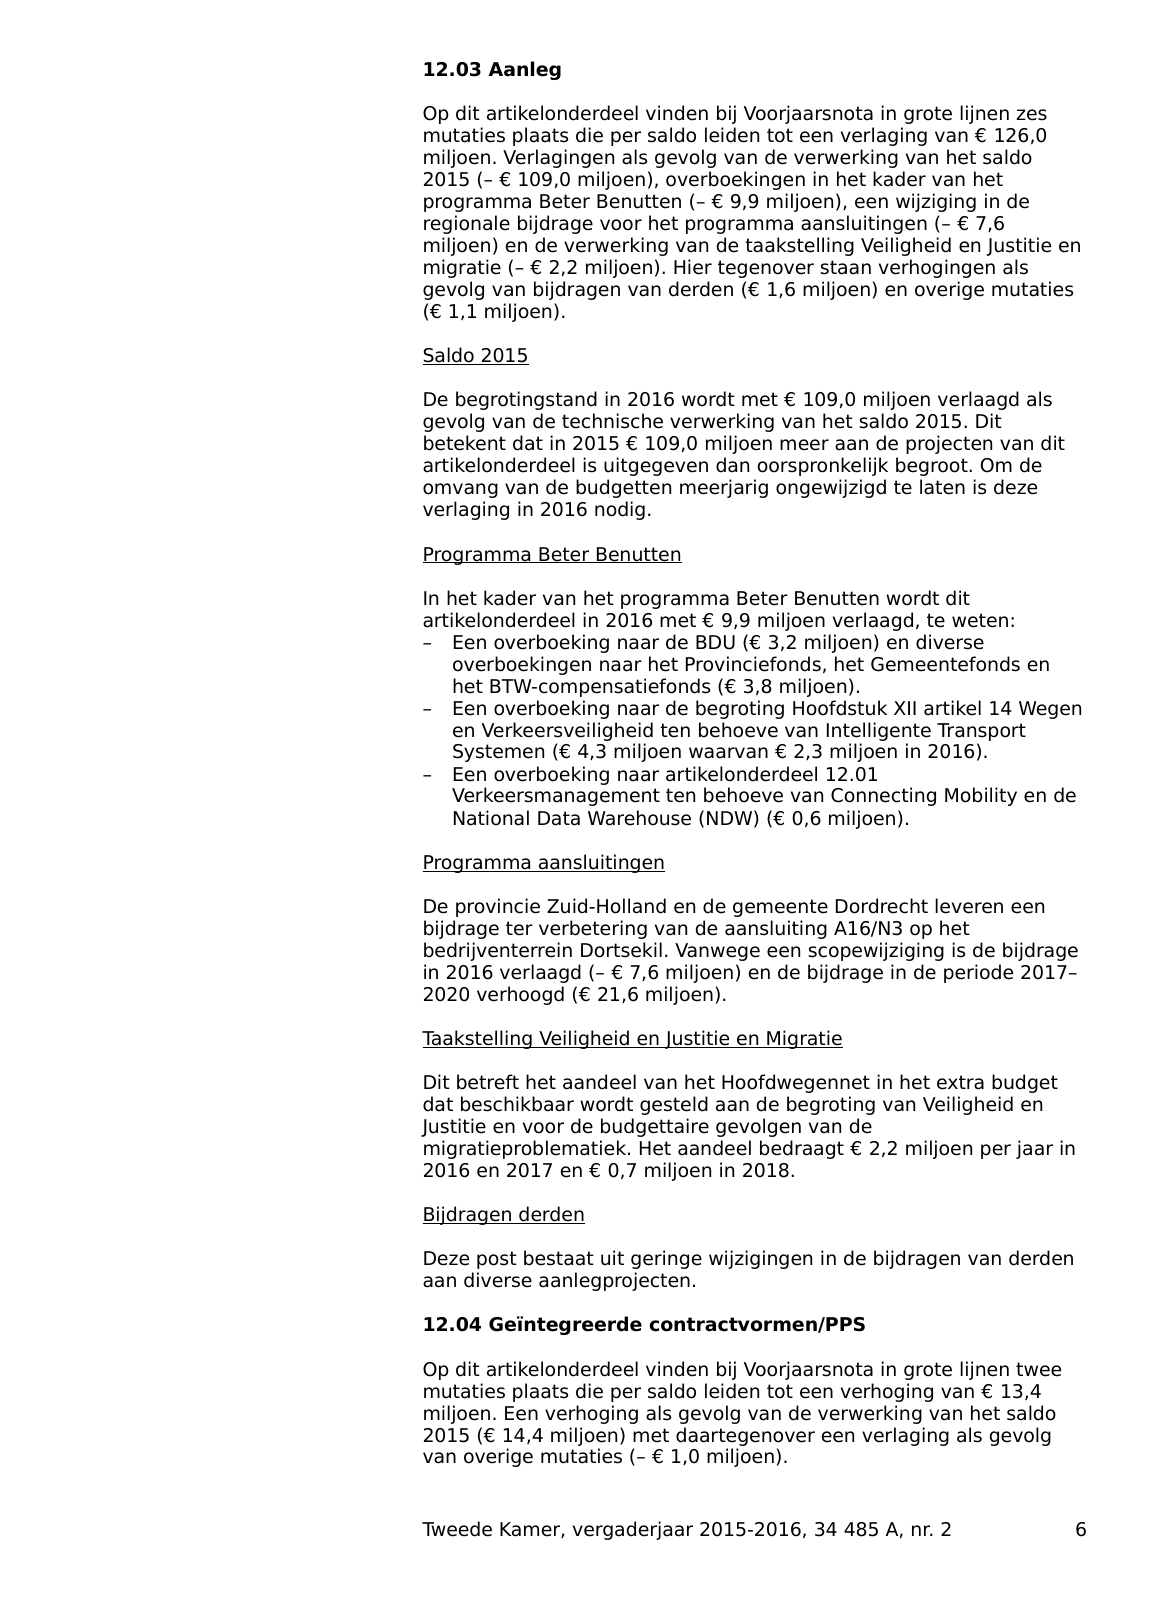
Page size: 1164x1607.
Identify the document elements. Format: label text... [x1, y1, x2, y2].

subtitle 12.03 Aanleg [422, 59, 1087, 81]
subtitle Programma Beter Benutten [422, 543, 1087, 565]
text Dit betreft het aandeel van het Hoofdwegennet in het extra budget dat beschikbaar wordt gesteld aan de begroting van Veiligheid en Justitie en voor de budgettaire gevolgen van de migratieproblematiek. Het aandeel bedraagt € 2,2 miljoen per jaar in 2016 en 2017 en € 0,7 miljoen in 2018. [422, 1072, 1087, 1182]
subtitle Bijdragen derden [422, 1204, 1087, 1226]
text Deze post bestaat uit geringe wijzigingen in de bijdragen van derden aan diverse aanlegprojecten. [422, 1248, 1087, 1292]
text In het kader van het programma Beter Benutten wordt dit artikelonderdeel in 2016 met € 9,9 miljoen verlaagd, te weten: [422, 588, 1087, 632]
text – Een overboeking naar de begroting Hoofdstuk XII artikel 14 Wegen en Verkeersveiligheid ten behoeve van Intelligente Transport Systemen (€ 4,3 miljoen waarvan € 2,3 miljoen in 2016). [422, 697, 1087, 763]
text De provincie Zuid-Holland en de gemeente Dordrecht leveren een bijdrage ter verbetering van de aansluiting A16/N3 op het bedrijventerrein Dortsekil. Vanwege een scopewijziging is de bijdrage in 2016 verlaagd (– € 7,6 miljoen) en de bijdrage in de periode 2017–2020 verhoogd (€ 21,6 miljoen). [422, 896, 1087, 1006]
subtitle Saldo 2015 [422, 345, 1087, 367]
subtitle 12.04 Geïntegreerde contractvormen/PPS [422, 1314, 1087, 1336]
text Op dit artikelonderdeel vinden bij Voorjaarsnota in grote lijnen zes mutaties plaats die per saldo leiden tot een verlaging van € 126,0 miljoen. Verlagingen als gevolg van de verwerking van het saldo 2015 (– € 109,0 miljoen), overboekingen in het kader van het programma Beter Benutten (– € 9,9 miljoen), een wijziging in de regionale bijdrage voor het programma aansluitingen (– € 7,6 miljoen) en de verwerking van de taakstelling Veiligheid en Justitie en migratie (– € 2,2 miljoen). Hier tegenover staan verhogingen als gevolg van bijdragen van derden (€ 1,6 miljoen) en overige mutaties (€ 1,1 miljoen). [422, 103, 1087, 323]
text – Een overboeking naar artikelonderdeel 12.01 Verkeersmanagement ten behoeve van Connecting Mobility en de National Data Warehouse (NDW) (€ 0,6 miljoen). [422, 763, 1087, 829]
subtitle Taakstelling Veiligheid en Justitie en Migratie [422, 1028, 1087, 1050]
text De begrotingstand in 2016 wordt met € 109,0 miljoen verlaagd als gevolg van de technische verwerking van het saldo 2015. Dit betekent dat in 2015 € 109,0 miljoen meer aan de projecten van dit artikelonderdeel is uitgegeven dan oorspronkelijk begroot. Om de omvang van de budgetten meerjarig ongewijzigd te laten is deze verlaging in 2016 nodig. [422, 389, 1087, 521]
text – Een overboeking naar de BDU (€ 3,2 miljoen) en diverse overboekingen naar het Provinciefonds, het Gemeentefonds en het BTW-compensatiefonds (€ 3,8 miljoen). [422, 632, 1087, 697]
subtitle Programma aansluitingen [422, 852, 1087, 873]
text Op dit artikelonderdeel vinden bij Voorjaarsnota in grote lijnen twee mutaties plaats die per saldo leiden tot een verhoging van € 13,4 miljoen. Een verhoging als gevolg van de verwerking van het saldo 2015 (€ 14,4 miljoen) met daartegenover een verlaging als gevolg van overige mutaties (– € 1,0 miljoen). [422, 1358, 1087, 1468]
